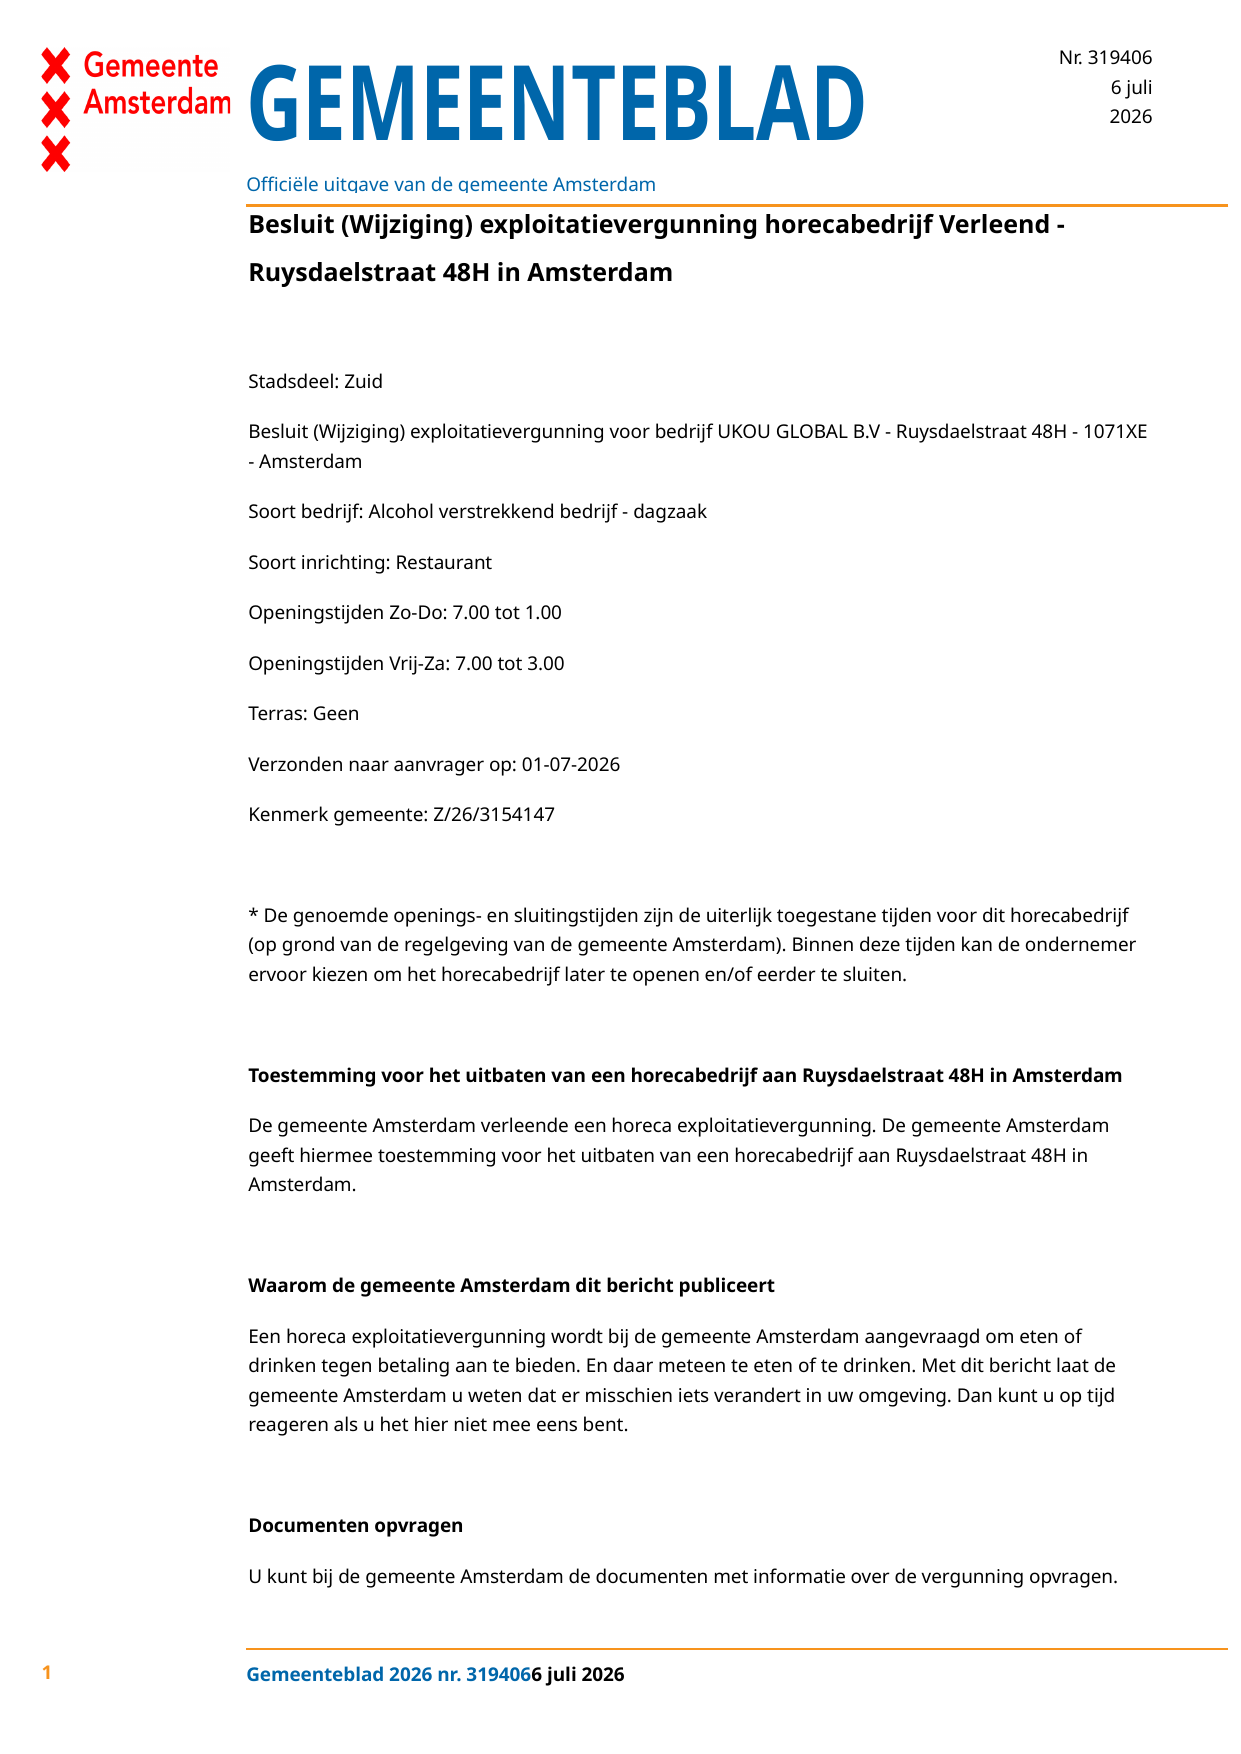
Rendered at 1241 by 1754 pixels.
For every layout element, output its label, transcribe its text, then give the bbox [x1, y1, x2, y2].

text Terras: Geen [248, 700, 1152, 726]
text Een horeca exploitatievergunning wordt bij de gemeente Amsterdam aangevraagd om eten of drinken tegen betaling aan te bieden. En daar meteen te eten of te drinken. Met dit bericht laat de gemeente Amsterdam u weten dat er misschien iets verandert in uw omgeving. Dan kunt u op tijd reageren als u het hier niet mee eens bent. [248, 1323, 1152, 1437]
text Documenten opvragen [248, 1512, 1152, 1538]
text U kunt bij de gemeente Amsterdam de documenten met informatie over de vergunning opvragen. [248, 1563, 1152, 1589]
text De gemeente Amsterdam verleende een horeca exploitatievergunning. De gemeente Amsterdam geeft hiermee toestemming voor het uitbaten van een horecabedrijf aan Ruysdaelstraat 48H in Amsterdam. [248, 1112, 1152, 1197]
text Stadsdeel: Zuid [248, 368, 1152, 394]
text Besluit (Wijziging) exploitatievergunning voor bedrijf UKOU GLOBAL B.V - Ruysdaelstraat 48H - 1071XE - Amsterdam [248, 419, 1152, 474]
text Soort inrichting: Restaurant [248, 549, 1152, 575]
text Openingstijden Vrij-Za: 7.00 tot 3.00 [248, 650, 1152, 676]
text Soort bedrijf: Alcohol verstrekkend bedrijf - dagzaak [248, 499, 1152, 524]
text Kenmerk gemeente: Z/26/3154147 [248, 801, 1152, 827]
picture [41, 47, 231, 172]
text Verzonden naar aanvrager op: 01-07-2026 [248, 751, 1152, 777]
text Openingstijden Zo-Do: 7.00 tot 1.00 [248, 599, 1152, 625]
text * De genoemde openings- en sluitingstijden zijn de uiterlijk toegestane tijden voor dit horecabedrijf (op grond van de regelgeving van de gemeente Amsterdam). Binnen deze tijden kan de ondernemer ervoor kiezen om het horecabedrijf later te openen en/of eerder te sluiten. [248, 902, 1152, 987]
text Toestemming voor het uitbaten van een horecabedrijf aan Ruysdaelstraat 48H in Amsterdam [248, 1062, 1152, 1088]
text Besluit (Wijziging) exploitatievergunning horecabedrijf Verleend - Ruysdaelstraat 48H in Amsterdam [248, 207, 1152, 288]
text Waarom de gemeente Amsterdam dit bericht publiceert [248, 1272, 1152, 1298]
